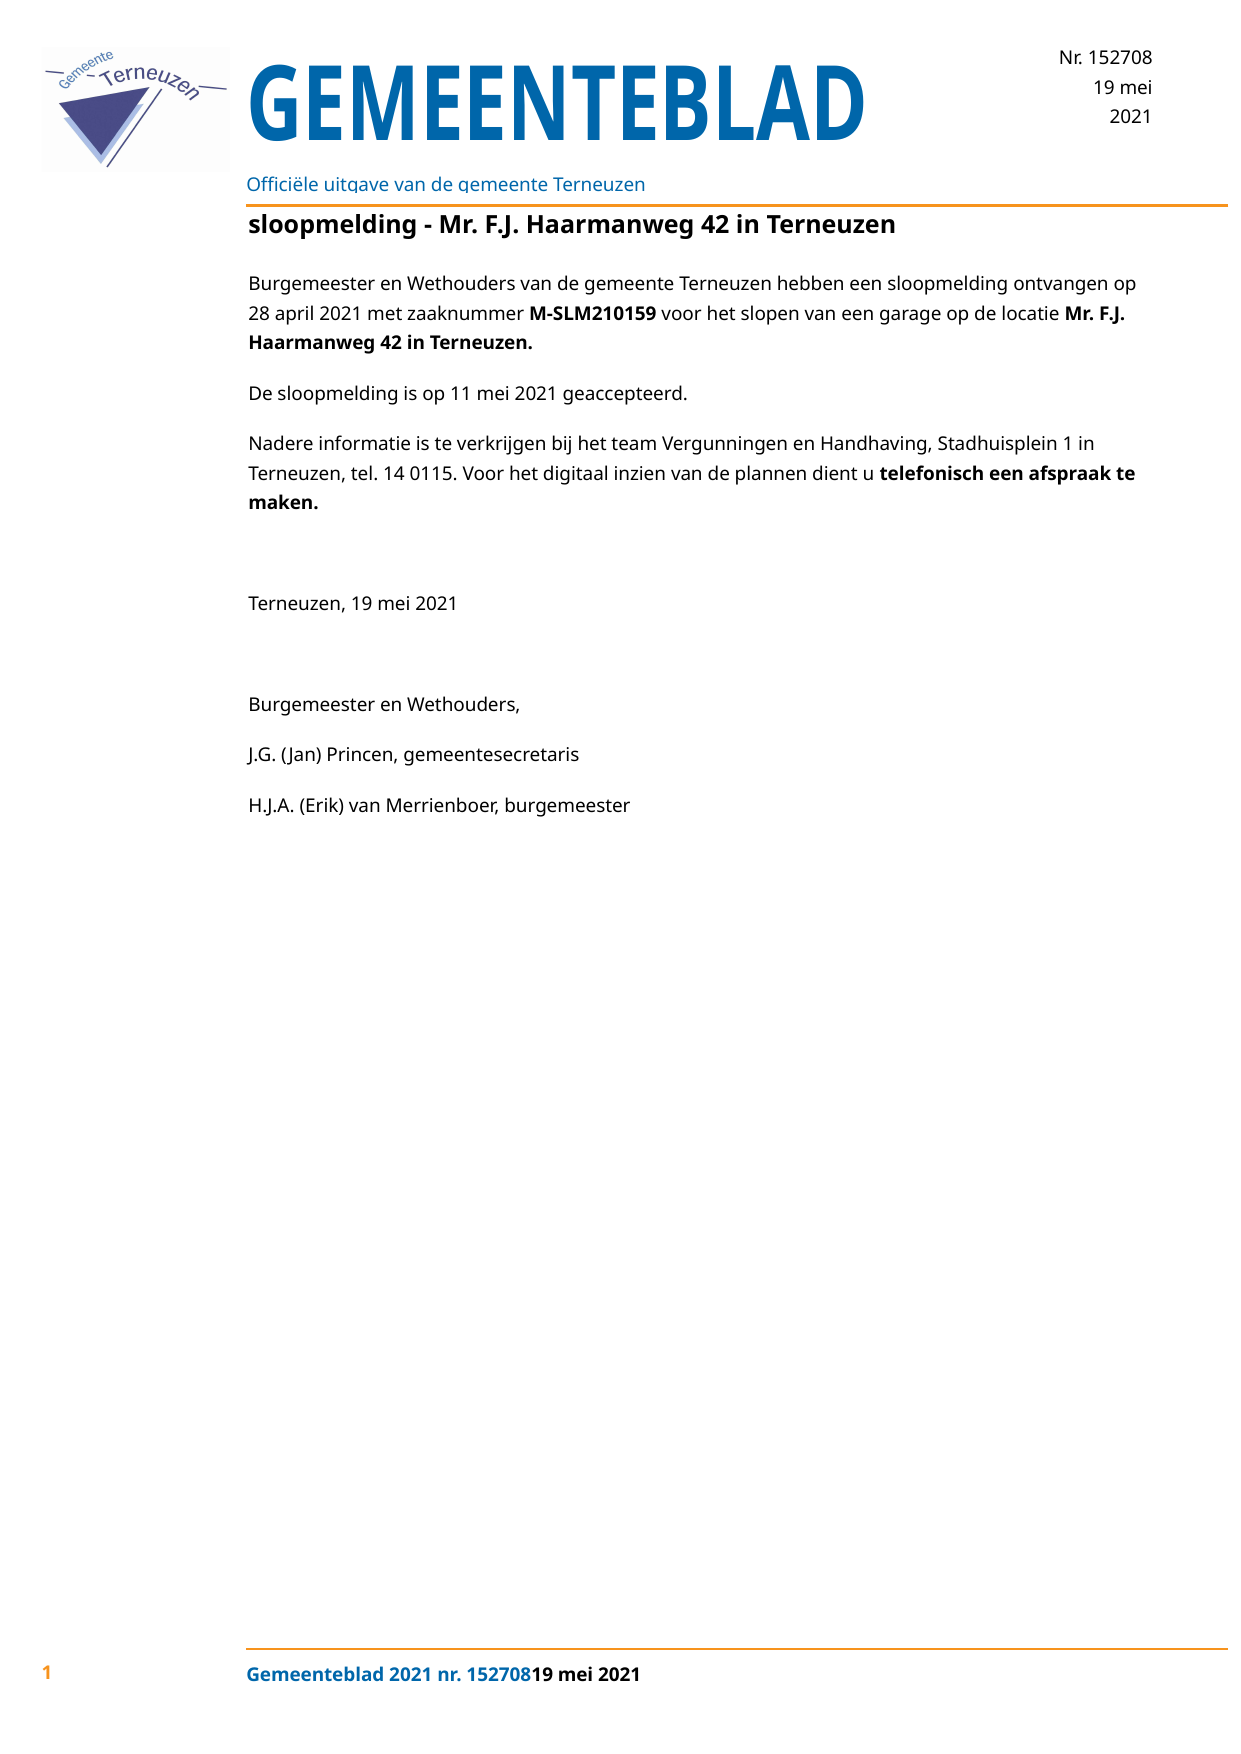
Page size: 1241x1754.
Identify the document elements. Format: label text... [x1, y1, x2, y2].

picture [41, 47, 231, 172]
text sloopmelding - Mr. F.J. Haarmanweg 42 in Terneuzen [248, 207, 1152, 241]
text H.J.A. (Erik) van Merrienboer, burgemeester [248, 792, 1152, 818]
text De sloopmelding is op 11 mei 2021 geaccepteerd. [248, 380, 1152, 406]
text J.G. (Jan) Princen, gemeentesecretaris [248, 742, 1152, 767]
text Nadere informatie is te verkrijgen bij het team Vergunningen en Handhaving, Stadhuisplein 1 in Terneuzen, tel. 14 0115. Voor het digitaal inzien van de plannen dient u telefonisch een afspraak te maken. [248, 430, 1152, 515]
text Burgemeester en Wethouders van de gemeente Terneuzen hebben een sloopmelding ontvangen op 28 april 2021 met zaaknummer M-SLM210159 voor het slopen van een garage op de locatie Mr. F.J. Haarmanweg 42 in Terneuzen. [248, 270, 1152, 355]
text Burgemeester en Wethouders, [248, 691, 1152, 717]
text Terneuzen, 19 mei 2021 [248, 590, 1152, 616]
